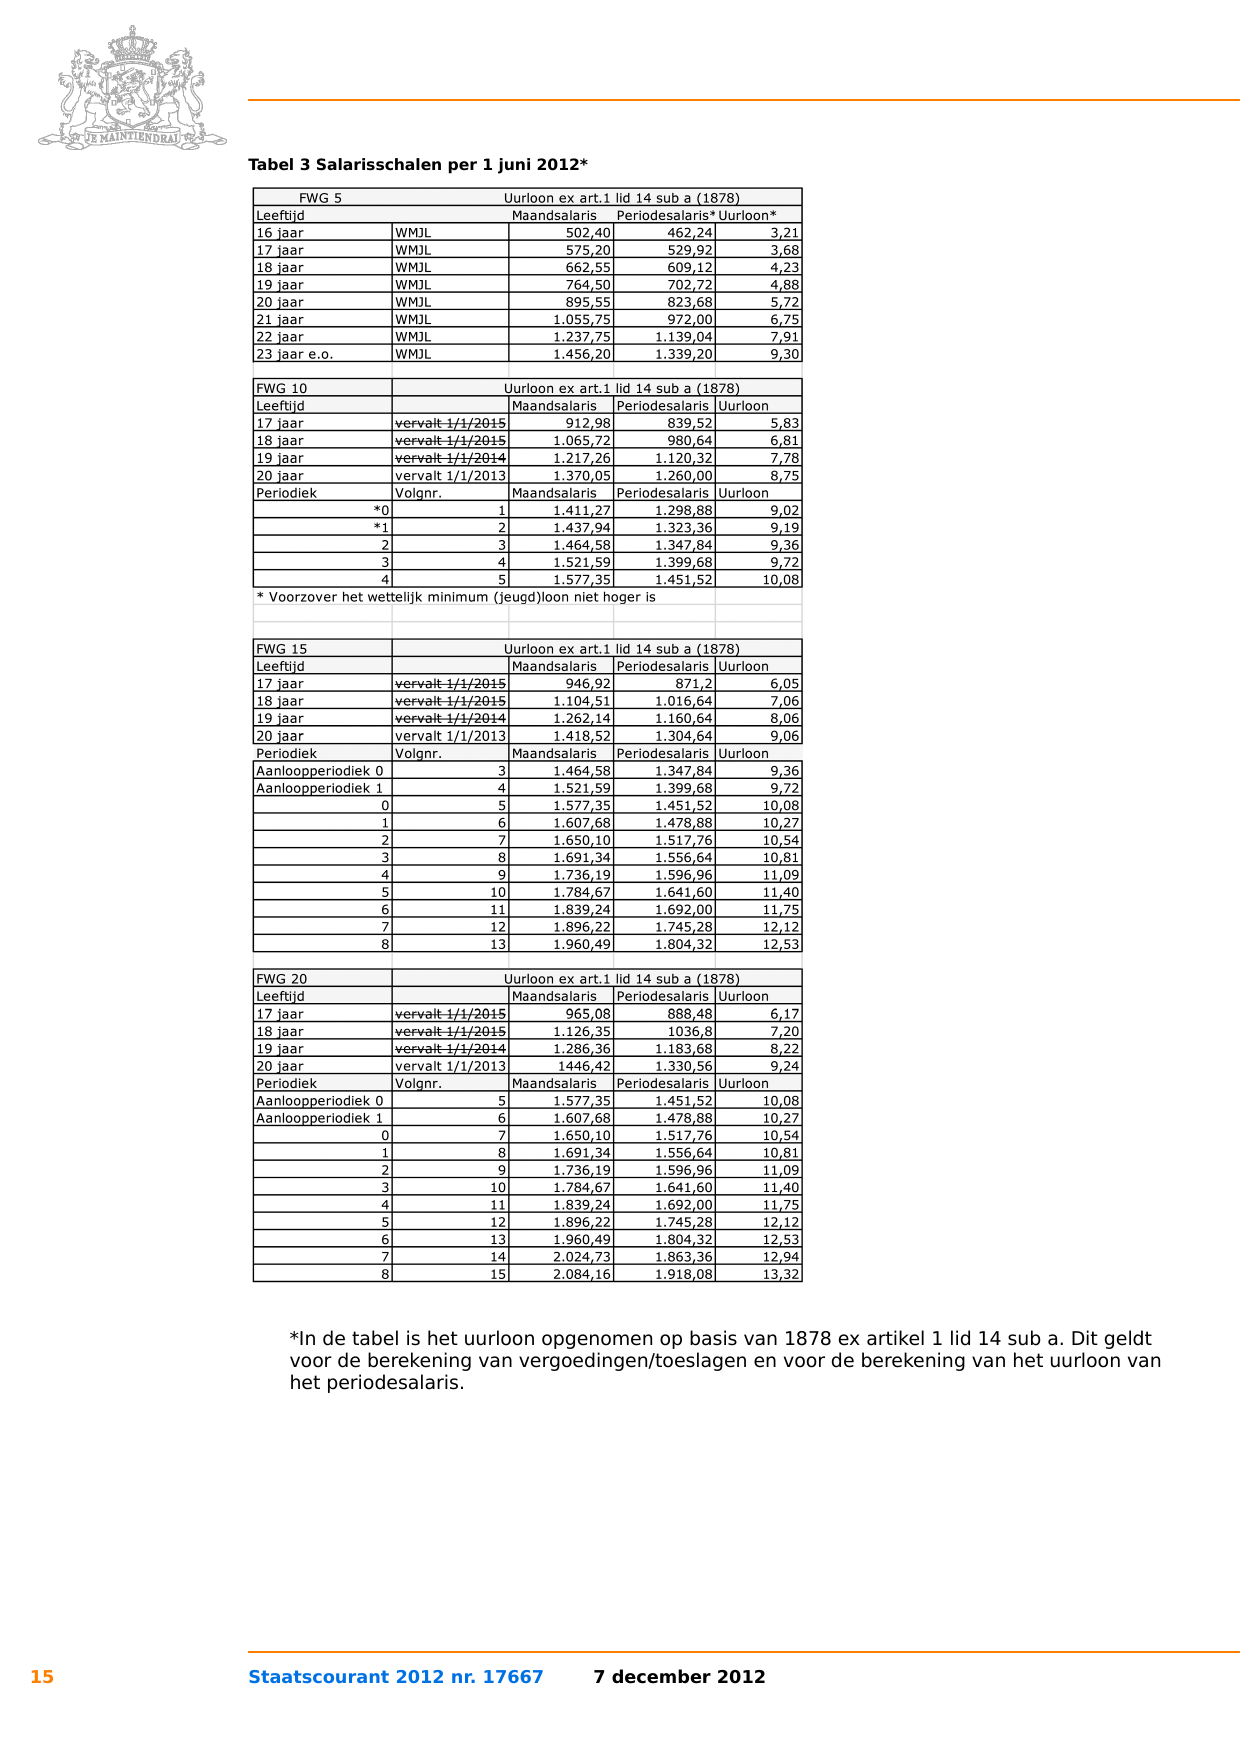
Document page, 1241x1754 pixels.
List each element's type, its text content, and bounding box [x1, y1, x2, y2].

text Tabel 3 Salarisschalen per 1 juni 2012* [248, 156, 803, 174]
text *In de tabel is het uurloon opgenomen op basis van 1878 ex artikel 1 lid 14 sub a. Dit geldt voor de berekening van vergoedingen/toeslagen en voor de berekening van het uurloon van het periodesalaris. [289, 1328, 1163, 1394]
picture [38, 25, 227, 150]
picture [248, 185, 804, 1284]
